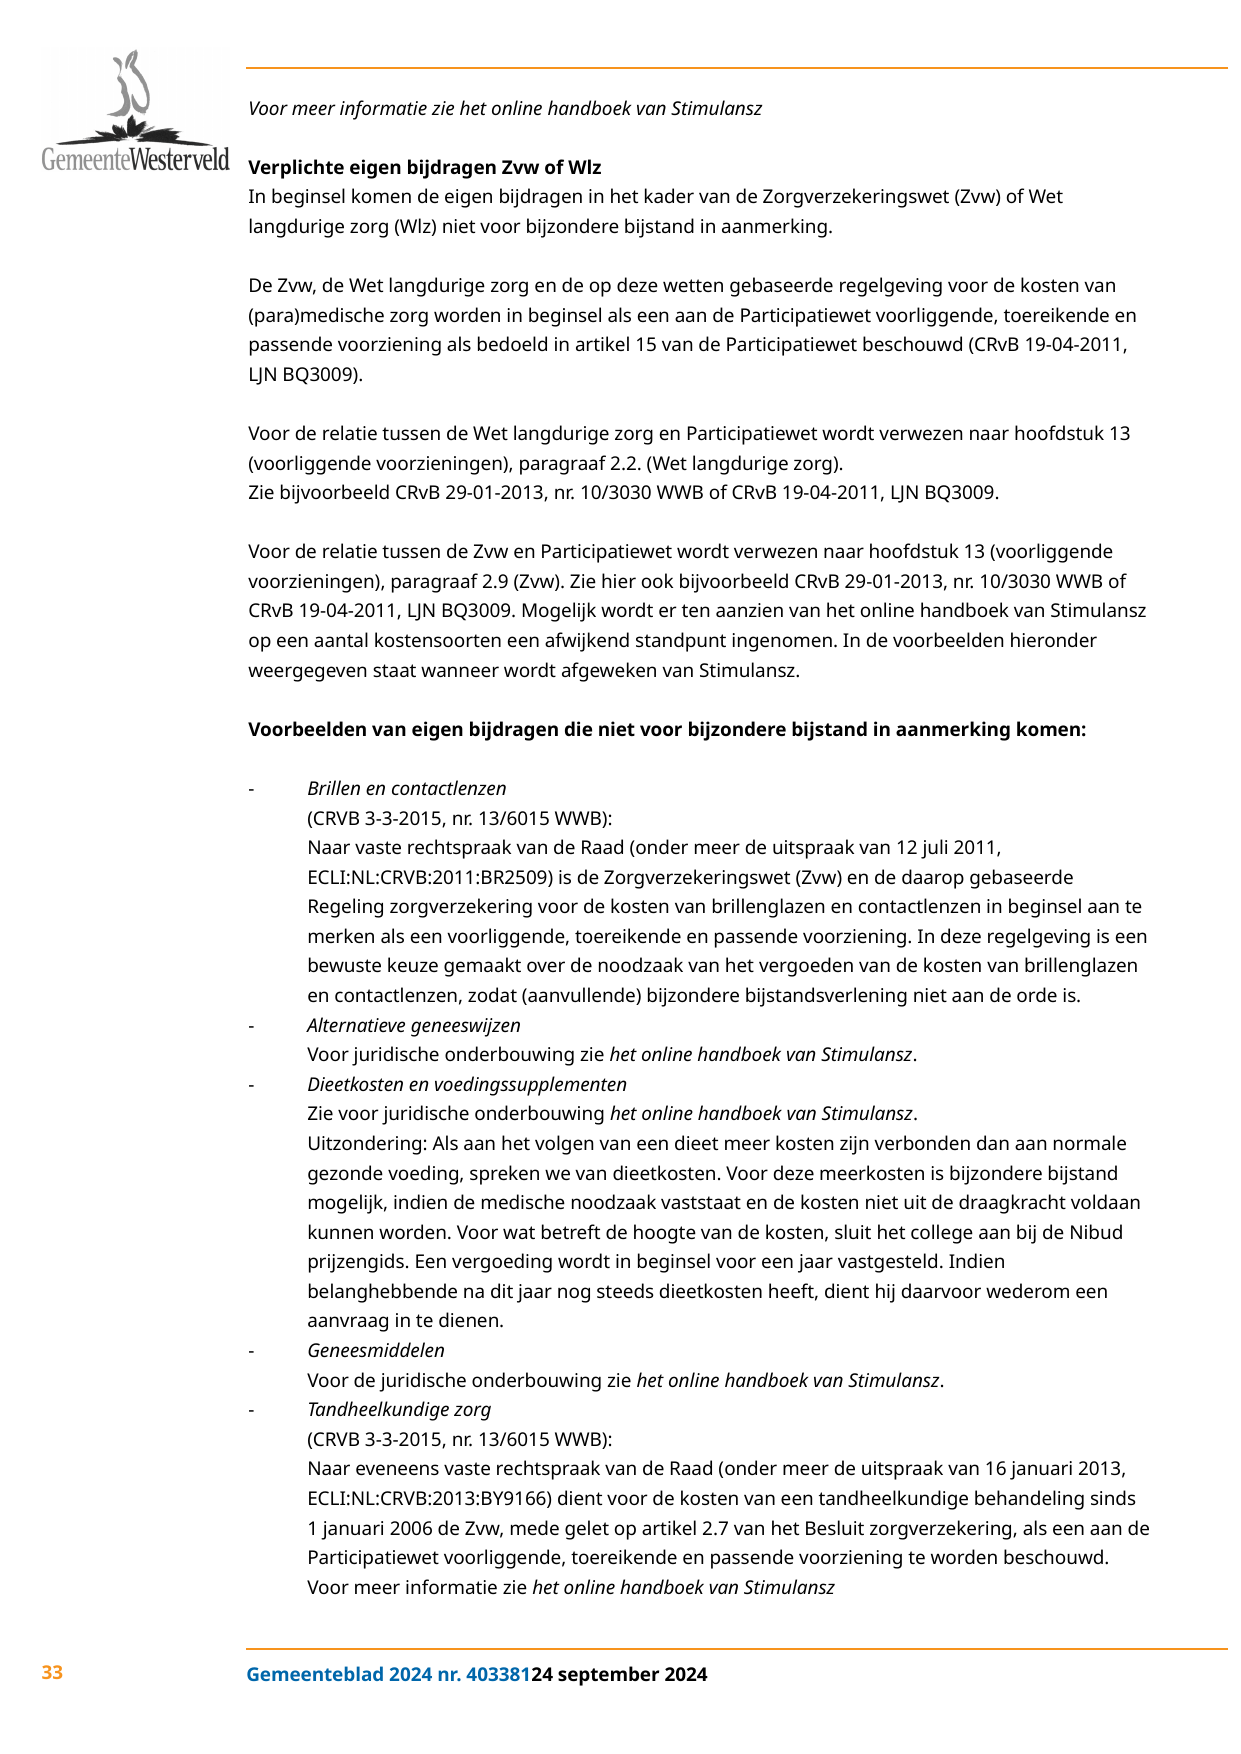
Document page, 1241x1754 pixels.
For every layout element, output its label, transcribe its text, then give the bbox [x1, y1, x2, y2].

list Uitzondering: Als aan het volgen van een dieet meer kosten zijn verbonden dan aan normale gezonde voeding, spreken we van dieetkosten. Voor deze meerkosten is bijzondere bijstand mogelijk, indien de medische noodzaak vaststaat en de kosten niet uit de draagkracht voldaan kunnen worden. Voor wat betreft de hoogte van de kosten, sluit het college aan bij de Nibud prijzengids. Een vergoeding wordt in beginsel voor een jaar vastgesteld. Indien belanghebbende na dit jaar nog steeds dieetkosten heeft, dient hij daarvoor wederom een aanvraag in te dienen. [248, 1130, 1152, 1333]
list (CRVB 3-3-2015, nr. 13/6015 WWB): [248, 805, 1152, 831]
picture [41, 47, 231, 172]
text Voor de relatie tussen de Wet langdurige zorg en Participatiewet wordt verwezen naar hoofdstuk 13 (voorliggende voorzieningen), paragraaf 2.2. (Wet langdurige zorg). [248, 420, 1152, 476]
text Voor meer informatie zie het online handboek van Stimulansz [248, 95, 1152, 121]
list Tandheelkundige zorg [248, 1396, 1152, 1422]
text Verplichte eigen bijdragen Zvw of Wlz [248, 154, 1152, 180]
text In beginsel komen de eigen bijdragen in het kader van de Zorgverzekeringswet (Zvw) of Wet langdurige zorg (Wlz) niet voor bijzondere bijstand in aanmerking. [248, 183, 1152, 239]
text Voor de relatie tussen de Zvw en Participatiewet wordt verwezen naar hoofdstuk 13 (voorliggende voorzieningen), paragraaf 2.9 (Zvw). Zie hier ook bijvoorbeeld CRvB 29-01-2013, nr. 10/3030 WWB of CRvB 19-04-2011, LJN BQ3009. Mogelijk wordt er ten aanzien van het online handboek van Stimulansz op een aantal kostensoorten een afwijkend standpunt ingenomen. In de voorbeelden hieronder weergegeven staat wanneer wordt afgeweken van Stimulansz. [248, 538, 1152, 683]
list Brillen en contactlenzen [248, 775, 1152, 801]
list Naar eveneens vaste rechtspraak van de Raad (onder meer de uitspraak van 16 januari 2013, ECLI:NL:CRVB:2013:BY9166) dient voor de kosten van een tandheelkundige behandeling sinds 1 januari 2006 de Zvw, mede gelet op artikel 2.7 van het Besluit zorgverzekering, als een aan de Participatiewet voorliggende, toereikende en passende voorziening te worden beschouwd. Voor meer informatie zie het online handboek van Stimulansz [248, 1456, 1152, 1600]
list Voor de juridische onderbouwing zie het online handboek van Stimulansz. [248, 1367, 1152, 1393]
text Voorbeelden van eigen bijdragen die niet voor bijzondere bijstand in aanmerking komen: [248, 716, 1152, 742]
list Voor juridische onderbouwing zie het online handboek van Stimulansz. [248, 1041, 1152, 1067]
text Zie bijvoorbeeld CRvB 29-01-2013, nr. 10/3030 WWB of CRvB 19-04-2011, LJN BQ3009. [248, 479, 1152, 505]
list Geneesmiddelen [248, 1337, 1152, 1363]
list Alternatieve geneeswijzen [248, 1012, 1152, 1038]
list Dieetkosten en voedingssupplementen [248, 1071, 1152, 1097]
list (CRVB 3-3-2015, nr. 13/6015 WWB): [248, 1426, 1152, 1452]
list Naar vaste rechtspraak van de Raad (onder meer de uitspraak van 12 juli 2011, ECLI:NL:CRVB:2011:BR2509) is de Zorgverzekeringswet (Zvw) en de daarop gebaseerde Regeling zorgverzekering voor de kosten van brillenglazen en contactlenzen in beginsel aan te merken als een voorliggende, toereikende en passende voorziening. In deze regelgeving is een bewuste keuze gemaakt over de noodzaak van het vergoeden van de kosten van brillenglazen en contactlenzen, zodat (aanvullende) bijzondere bijstandsverlening niet aan de orde is. [248, 834, 1152, 1008]
text De Zvw, de Wet langdurige zorg en de op deze wetten gebaseerde regelgeving voor de kosten van (para)medische zorg worden in beginsel als een aan de Participatiewet voorliggende, toereikende en passende voorziening als bedoeld in artikel 15 van de Participatiewet beschouwd (CRvB 19-04-2011, LJN BQ3009). [248, 272, 1152, 387]
list Zie voor juridische onderbouwing het online handboek van Stimulansz. [248, 1101, 1152, 1126]
